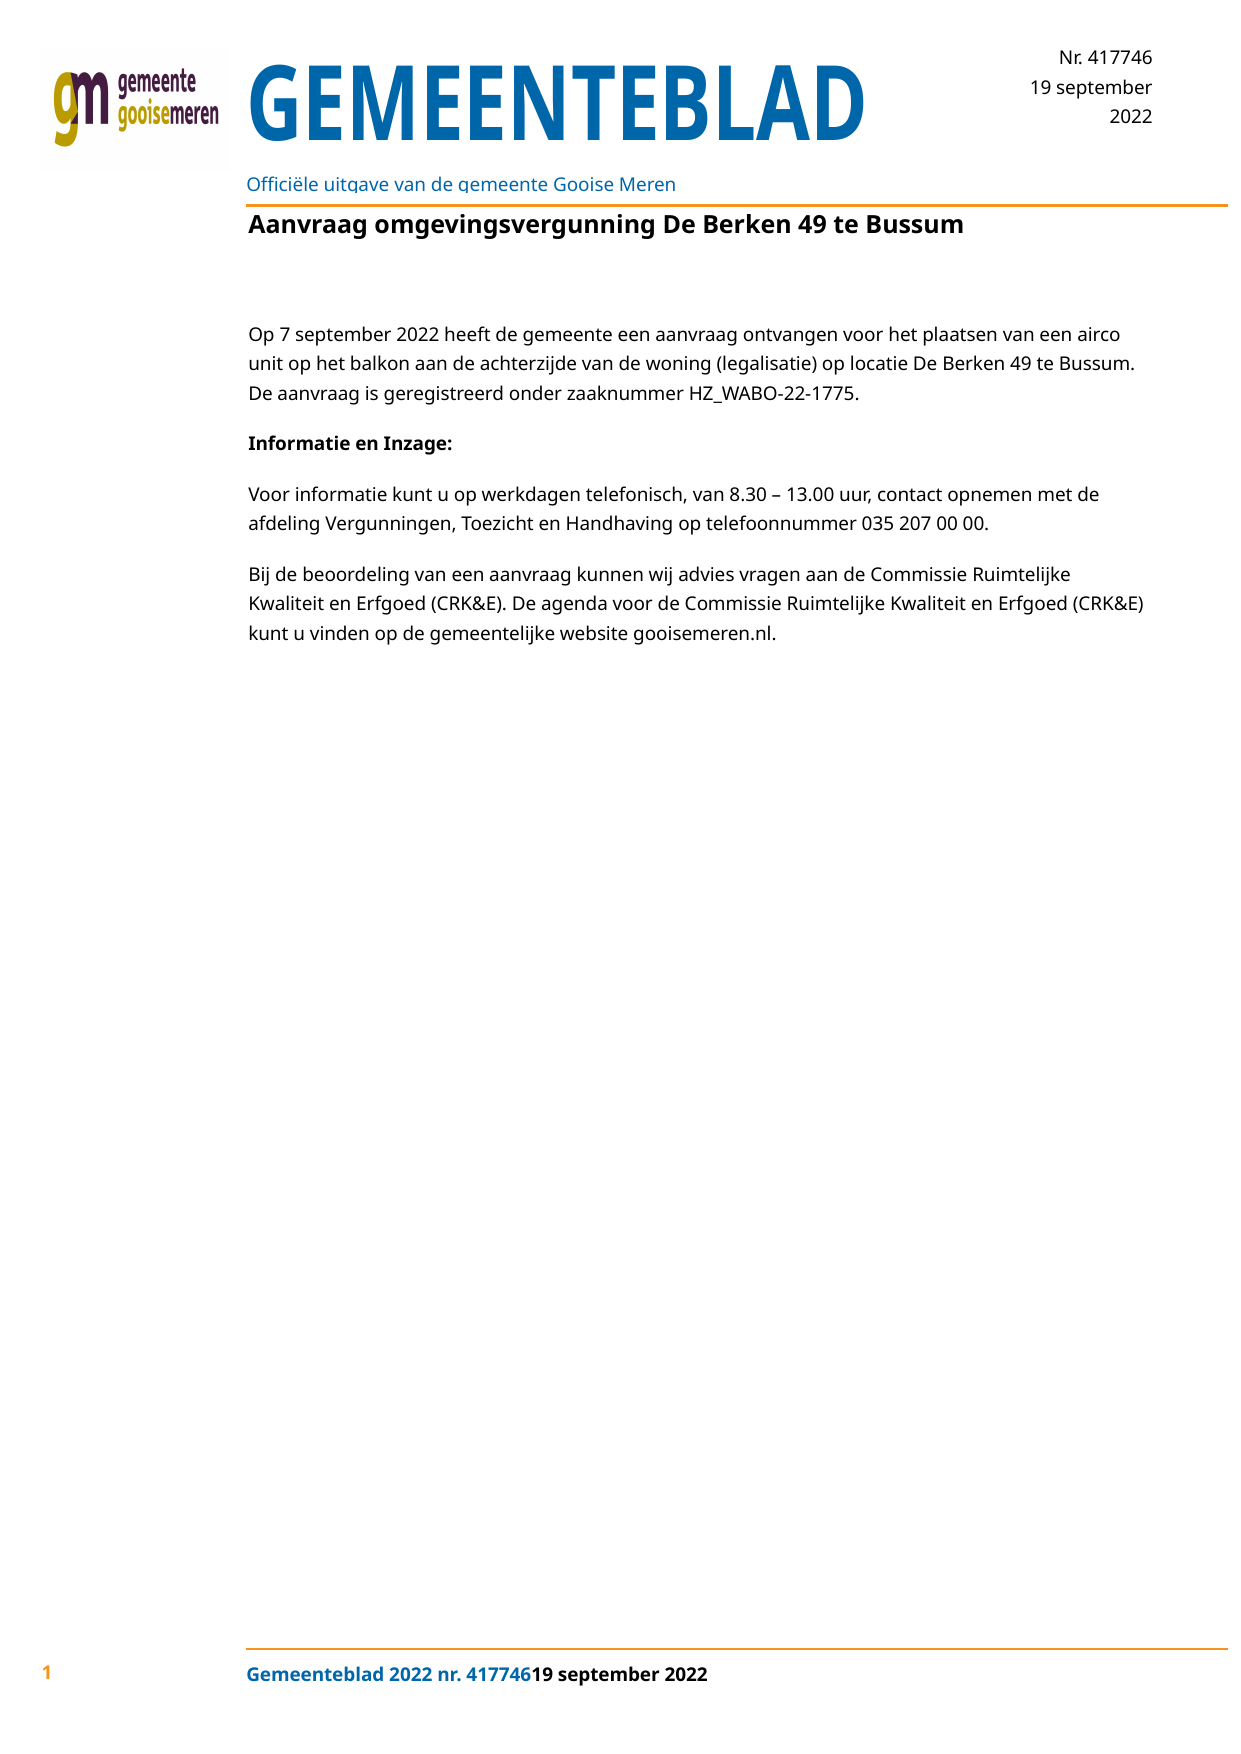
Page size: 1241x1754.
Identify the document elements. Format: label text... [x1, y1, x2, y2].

text Bij de beoordeling van een aanvraag kunnen wij advies vragen aan de Commissie Ruimtelijke Kwaliteit en Erfgoed (CRK&E). De agenda voor de Commissie Ruimtelijke Kwaliteit en Erfgoed (CRK&E) kunt u vinden op de gemeentelijke website gooisemeren.nl. [248, 561, 1152, 646]
picture [41, 47, 231, 172]
text Op 7 september 2022 heeft de gemeente een aanvraag ontvangen voor het plaatsen van een airco unit op het balkon aan de achterzijde van de woning (legalisatie) op locatie De Berken 49 te Bussum. De aanvraag is geregistreerd onder zaaknummer HZ_WABO-22-1775. [248, 321, 1152, 406]
text Informatie en Inzage: [248, 430, 1152, 456]
text Voor informatie kunt u op werkdagen telefonisch, van 8.30 – 13.00 uur, contact opnemen met de afdeling Vergunningen, Toezicht en Handhaving op telefoonnummer 035 207 00 00. [248, 481, 1152, 536]
text Aanvraag omgevingsvergunning De Berken 49 te Bussum [248, 207, 1152, 241]
